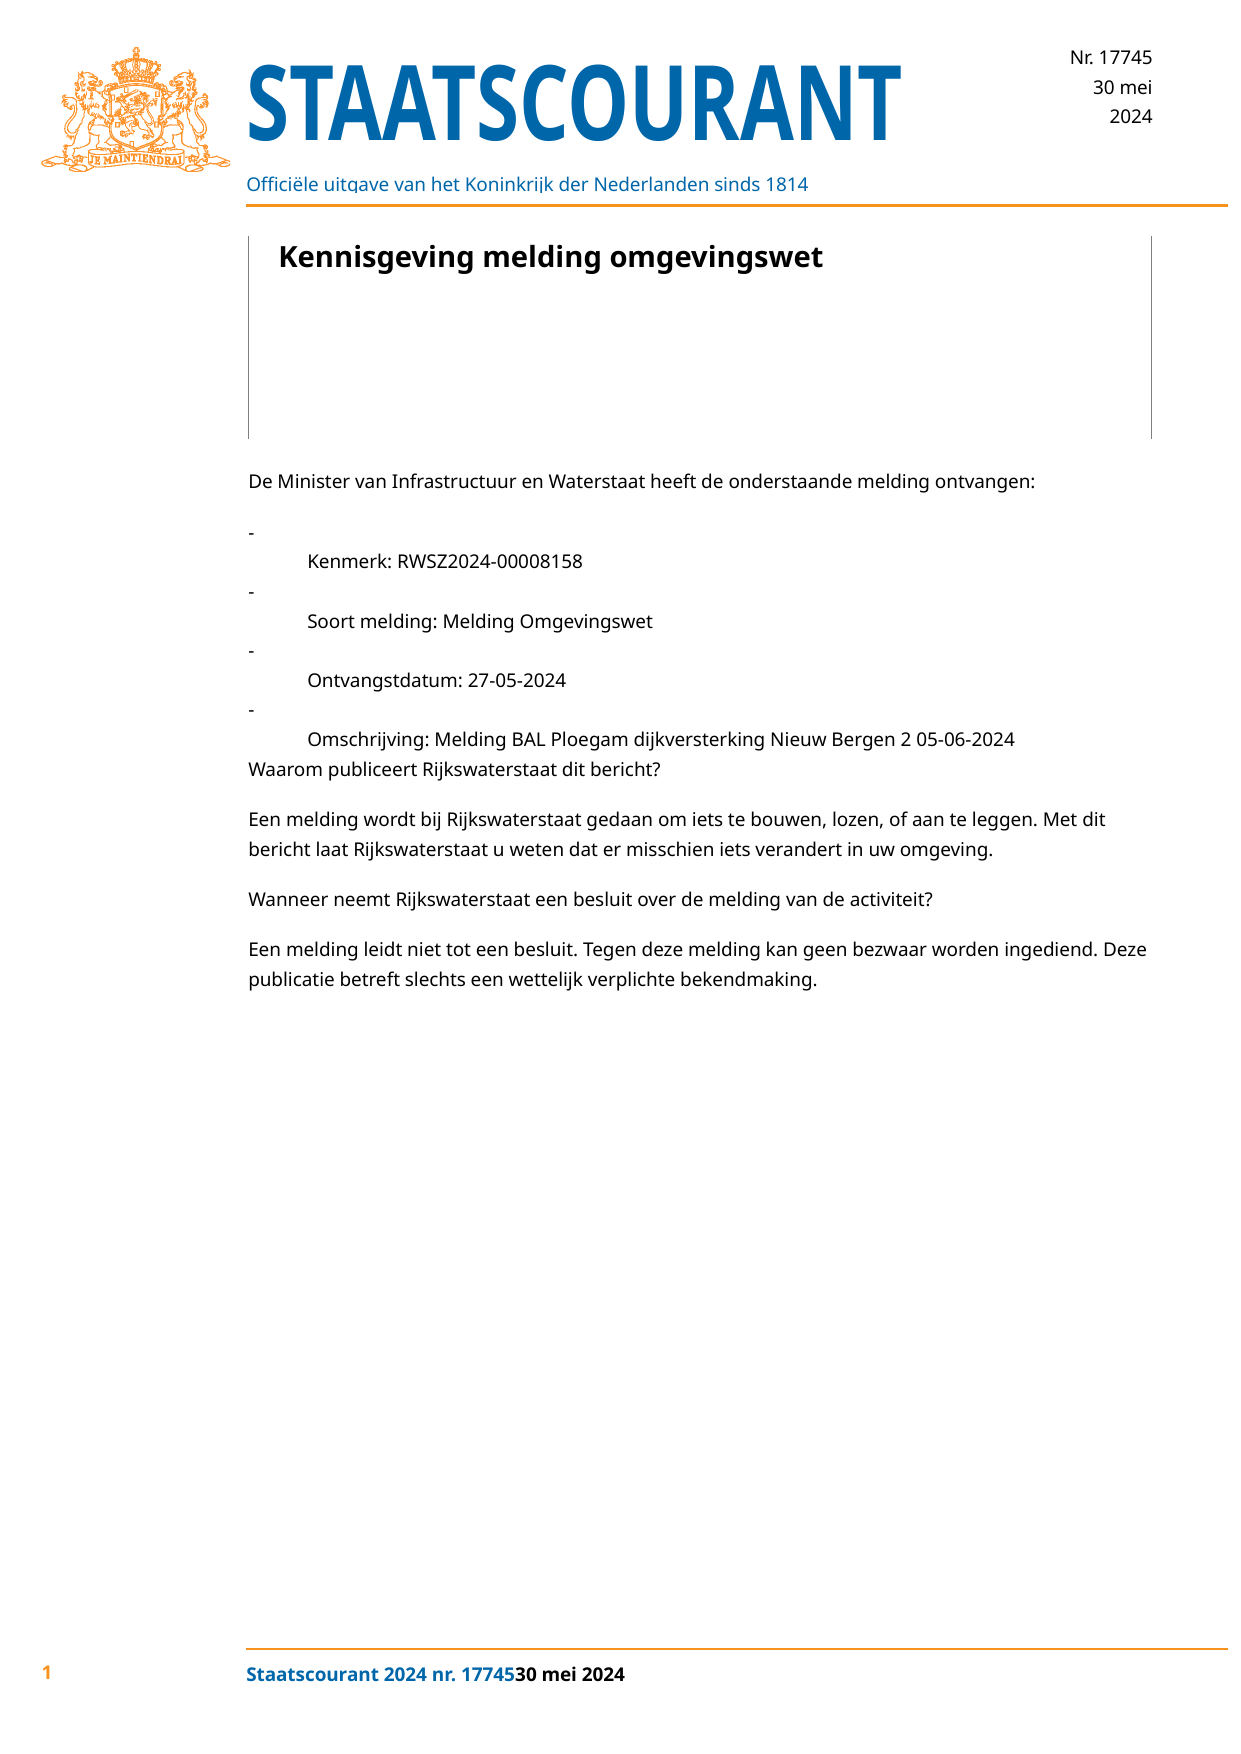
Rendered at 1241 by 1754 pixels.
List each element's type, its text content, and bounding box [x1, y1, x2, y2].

list Soort melding: Melding Omgevingswet [248, 608, 1152, 633]
list Ontvangstdatum: 27-05-2024 [248, 667, 1152, 693]
text Een melding wordt bij Rijkswaterstaat gedaan om iets te bouwen, lozen, of aan te leggen. Met dit bericht laat Rijkswaterstaat u weten dat er misschien iets verandert in uw omgeving. [248, 806, 1152, 861]
picture [912, 236, 1090, 414]
text Waarom publiceert Rijkswaterstaat dit bericht? [248, 756, 1152, 781]
table_header Kennisgeving melding omgevingswet [249, 236, 850, 439]
table_header [850, 236, 912, 413]
table_header [1090, 236, 1151, 413]
list Omschrijving: Melding BAL Ploegam dijkversterking Nieuw Bergen 2 05-06-2024 [248, 726, 1152, 752]
list Kenmerk: RWSZ2024-00008158 [248, 549, 1152, 574]
text Wanneer neemt Rijkswaterstaat een besluit over de melding van de activiteit? [248, 886, 1152, 912]
text Een melding leidt niet tot een besluit. Tegen deze melding kan geen bezwaar worden ingediend. Deze publicatie betreft slechts een wettelijk verplichte bekendmaking. [248, 937, 1152, 992]
text De Minister van Infrastructuur en Waterstaat heeft de onderstaande melding ontvangen: [248, 469, 1152, 494]
table_header [850, 414, 1151, 439]
picture [41, 47, 231, 172]
